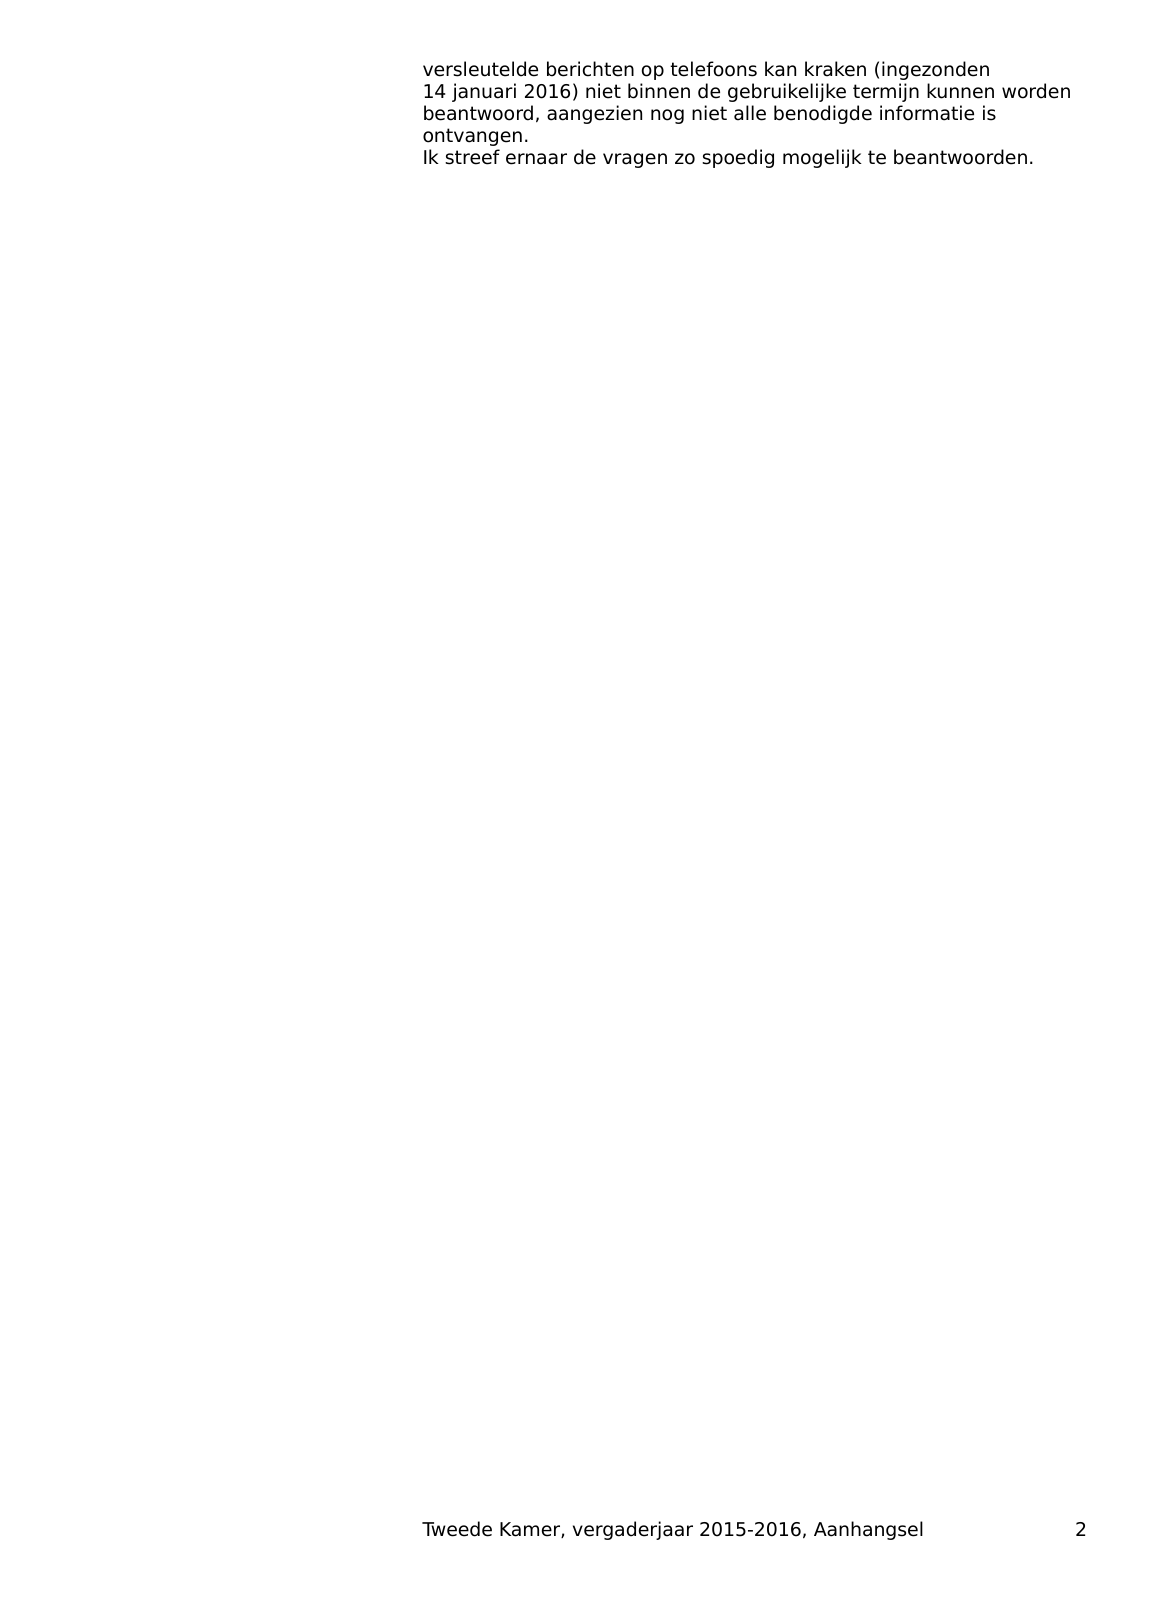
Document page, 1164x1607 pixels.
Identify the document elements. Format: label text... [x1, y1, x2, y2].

text Ik streef ernaar de vragen zo spoedig mogelijk te beantwoorden. [422, 147, 1087, 169]
text versleutelde berichten op telefoons kan kraken (ingezonden 14 januari 2016) niet binnen de gebruikelijke termijn kunnen worden beantwoord, aangezien nog niet alle benodigde informatie is ontvangen. [422, 59, 1087, 147]
